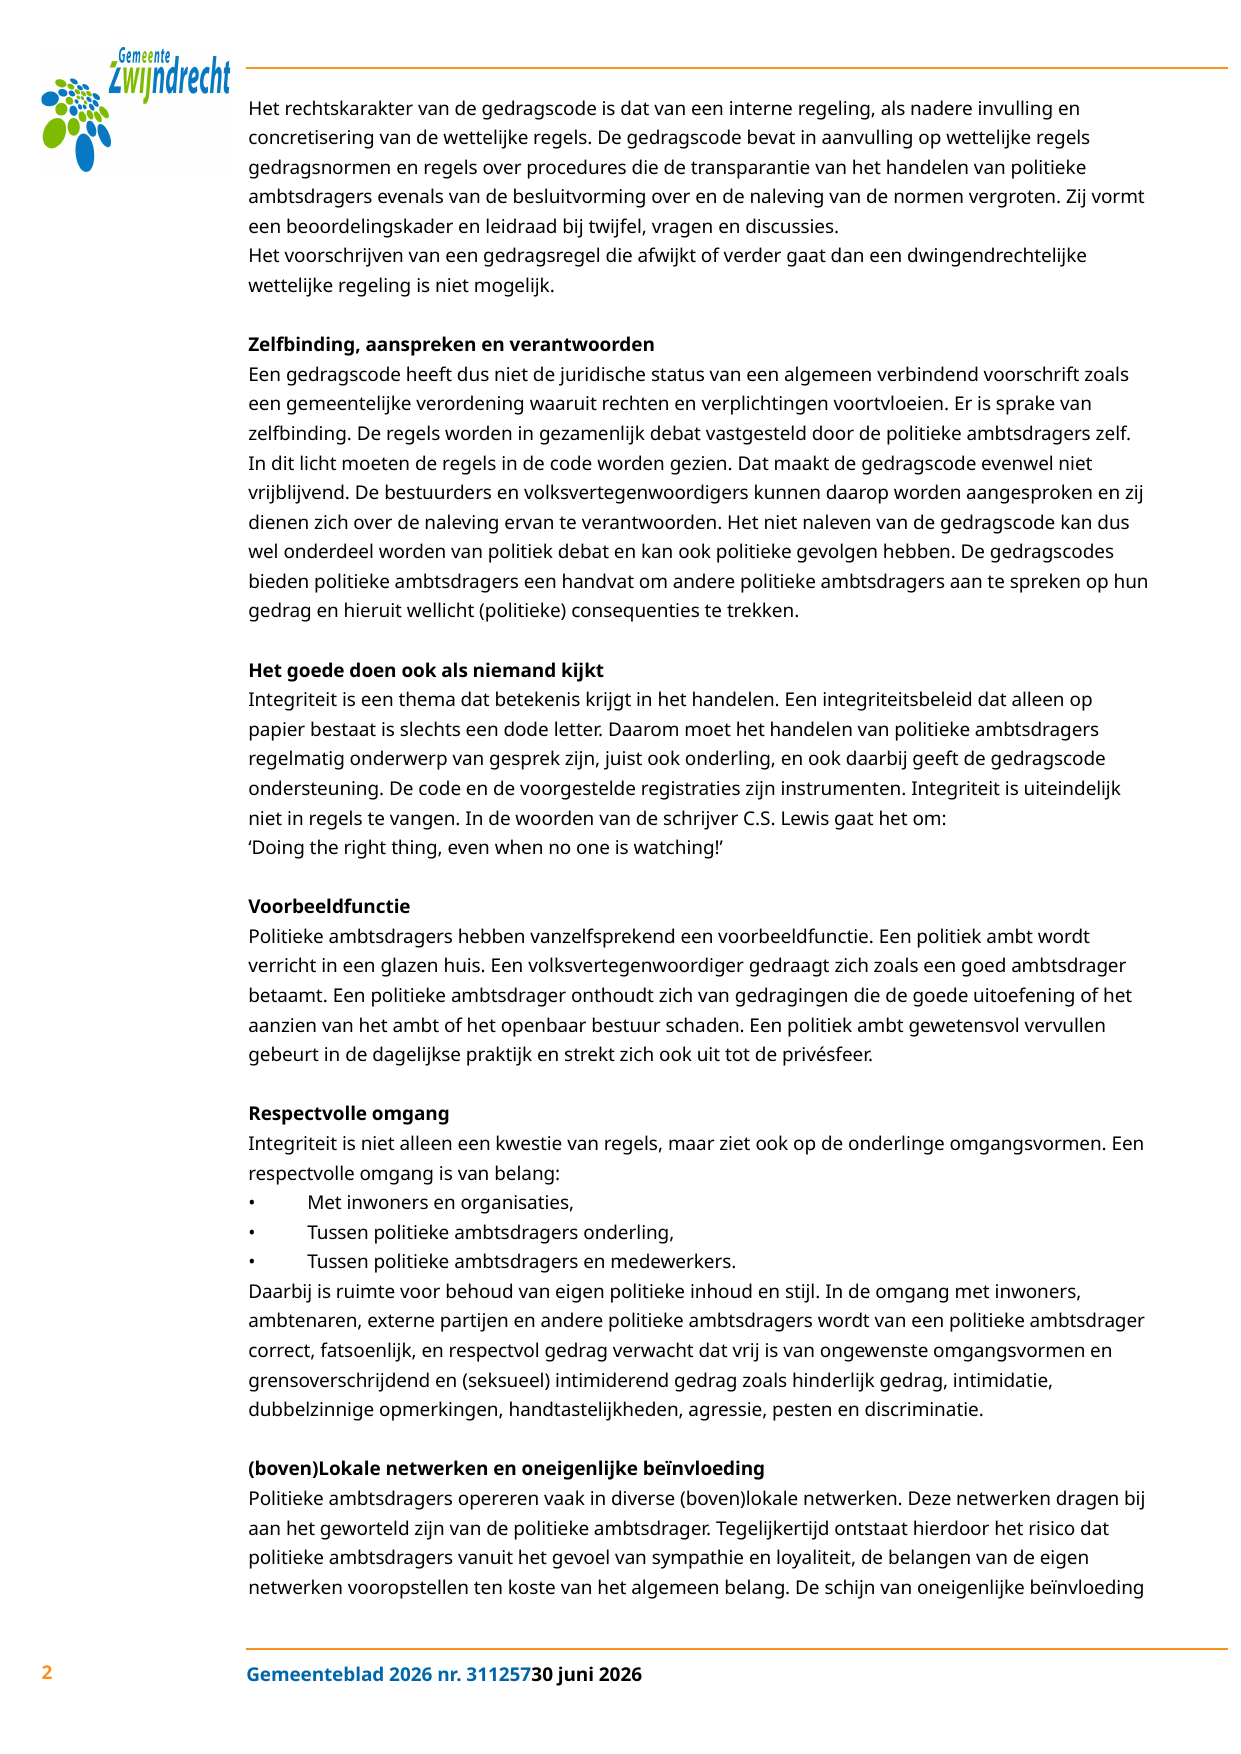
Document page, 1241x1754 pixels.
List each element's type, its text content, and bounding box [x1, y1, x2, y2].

text ‘Doing the right thing, even when no one is watching!’ [248, 834, 1152, 860]
text Daarbij is ruimte voor behoud van eigen politieke inhoud en stijl. In de omgang met inwoners, ambtenaren, externe partijen en andere politieke ambtsdragers wordt van een politieke ambtsdrager correct, fatsoenlijk, en respectvol gedrag verwacht dat vrij is van ongewenste omgangsvormen en grensoverschrijdend en (seksueel) intimiderend gedrag zoals hinderlijk gedrag, intimidatie, dubbelzinnige opmerkingen, handtastelijkheden, agressie, pesten en discriminatie. [248, 1278, 1152, 1422]
text Het voorschrijven van een gedragsregel die afwijkt of verder gaat dan een dwingendrechtelijke wettelijke regeling is niet mogelijk. [248, 243, 1152, 298]
list Tussen politieke ambtsdragers en medewerkers. [248, 1248, 1152, 1274]
text Een gedragscode heeft dus niet de juridische status van een algemeen verbindend voorschrift zoals een gemeentelijke verordening waaruit rechten en verplichtingen voortvloeien. Er is sprake van zelfbinding. De regels worden in gezamenlijk debat vastgesteld door de politieke ambtsdragers zelf. In dit licht moeten de regels in de code worden gezien. Dat maakt de gedragscode evenwel niet vrijblijvend. De bestuurders en volksvertegenwoordigers kunnen daarop worden aangesproken en zij dienen zich over de naleving ervan te verantwoorden. Het niet naleven van de gedragscode kan dus wel onderdeel worden van politiek debat en kan ook politieke gevolgen hebben. De gedragscodes bieden politieke ambtsdragers een handvat om andere politieke ambtsdragers aan te spreken op hun gedrag en hieruit wellicht (politieke) consequenties te trekken. [248, 361, 1152, 623]
text (boven)Lokale netwerken en oneigenlijke beïnvloeding [248, 1456, 1152, 1481]
picture [41, 47, 231, 172]
text Politieke ambtsdragers opereren vaak in diverse (boven)lokale netwerken. Deze netwerken dragen bij aan het geworteld zijn van de politieke ambtsdrager. Tegelijkertijd ontstaat hierdoor het risico dat politieke ambtsdragers vanuit het gevoel van sympathie en loyaliteit, de belangen van de eigen netwerken vooropstellen ten koste van het algemeen belang. De schijn van oneigenlijke beïnvloeding [248, 1485, 1152, 1600]
text Politieke ambtsdragers hebben vanzelfsprekend een voorbeeldfunctie. Een politiek ambt wordt verricht in een glazen huis. Een volksvertegenwoordiger gedraagt zich zoals een goed ambtsdrager betaamt. Een politieke ambtsdrager onthoudt zich van gedragingen die de goede uitoefening of het aanzien van het ambt of het openbaar bestuur schaden. Een politiek ambt gewetensvol vervullen gebeurt in de dagelijkse praktijk en strekt zich ook uit tot de privésfeer. [248, 923, 1152, 1067]
text Voorbeeldfunctie [248, 893, 1152, 919]
text Respectvolle omgang [248, 1101, 1152, 1126]
list Met inwoners en organisaties, [248, 1189, 1152, 1215]
list Tussen politieke ambtsdragers onderling, [248, 1219, 1152, 1245]
text Het rechtskarakter van de gedragscode is dat van een interne regeling, als nadere invulling en concretisering van de wettelijke regels. De gedragscode bevat in aanvulling op wettelijke regels gedragsnormen en regels over procedures die de transparantie van het handelen van politieke ambtsdragers evenals van de besluitvorming over en de naleving van de normen vergroten. Zij vormt een beoordelingskader en leidraad bij twijfel, vragen en discussies. [248, 95, 1152, 239]
text Integriteit is een thema dat betekenis krijgt in het handelen. Een integriteitsbeleid dat alleen op papier bestaat is slechts een dode letter. Daarom moet het handelen van politieke ambtsdragers regelmatig onderwerp van gesprek zijn, juist ook onderling, en ook daarbij geeft de gedragscode ondersteuning. De code en de voorgestelde registraties zijn instrumenten. Integriteit is uiteindelijk niet in regels te vangen. In de woorden van de schrijver C.S. Lewis gaat het om: [248, 686, 1152, 831]
text Integriteit is niet alleen een kwestie van regels, maar ziet ook op de onderlinge omgangsvormen. Een respectvolle omgang is van belang: [248, 1130, 1152, 1186]
text Het goede doen ook als niemand kijkt [248, 657, 1152, 683]
text Zelfbinding, aanspreken en verantwoorden [248, 331, 1152, 357]
